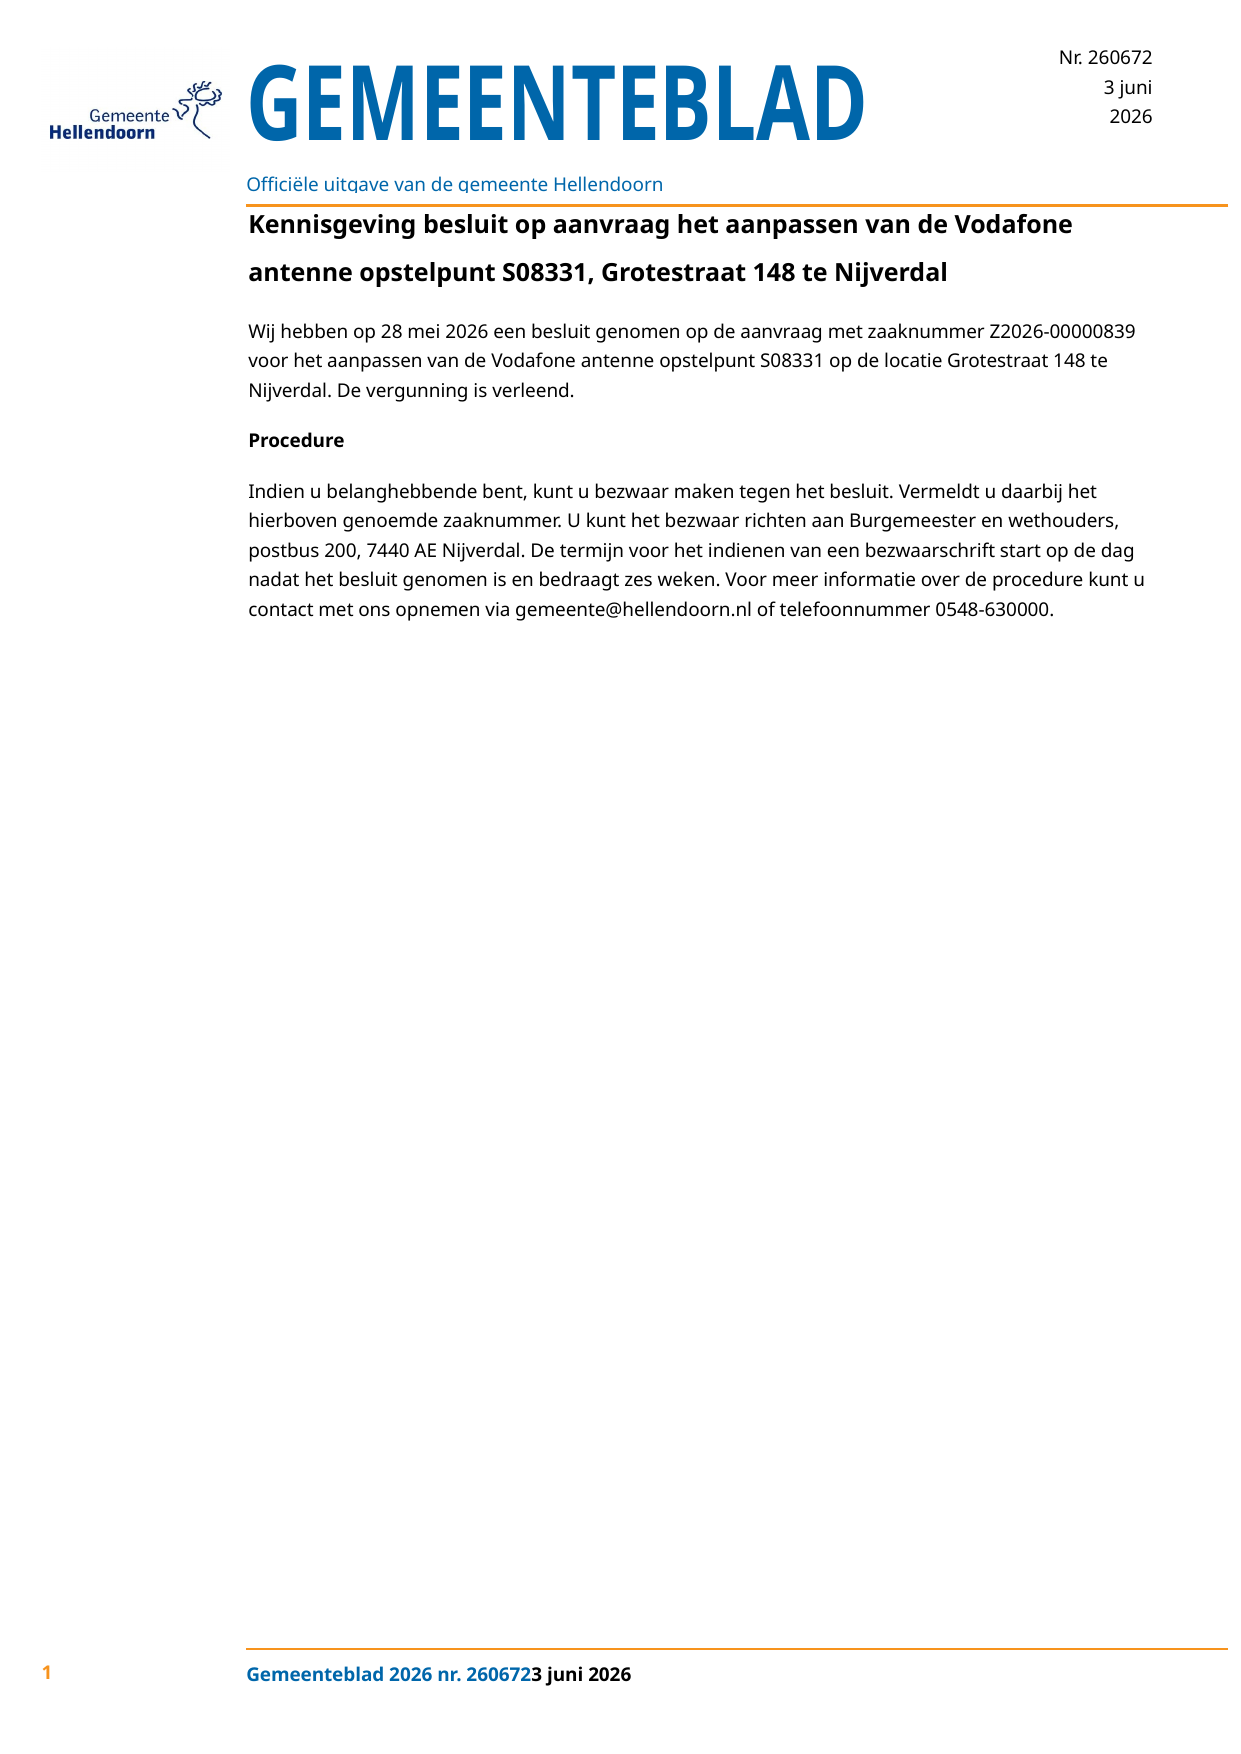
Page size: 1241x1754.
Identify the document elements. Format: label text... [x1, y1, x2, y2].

text Kennisgeving besluit op aanvraag het aanpassen van de Vodafone antenne opstelpunt S08331, Grotestraat 148 te Nijverdal [248, 207, 1152, 288]
text Indien u belanghebbende bent, kunt u bezwaar maken tegen het besluit. Vermeldt u daarbij het hierboven genoemde zaaknummer. U kunt het bezwaar richten aan Burgemeester en wethouders, postbus 200, 7440 AE Nijverdal. De termijn voor het indienen van een bezwaarschrift start op de dag nadat het besluit genomen is en bedraagt zes weken. Voor meer informatie over de procedure kunt u contact met ons opnemen via gemeente@hellendoorn.nl of telefoonnummer 0548-630000. [248, 478, 1152, 622]
text Procedure [248, 427, 1152, 453]
text Wij hebben op 28 mei 2026 een besluit genomen op de aanvraag met zaaknummer Z2026-00000839 voor het aanpassen van de Vodafone antenne opstelpunt S08331 op de locatie Grotestraat 148 te Nijverdal. De vergunning is verleend. [248, 318, 1152, 403]
picture [41, 47, 231, 172]
